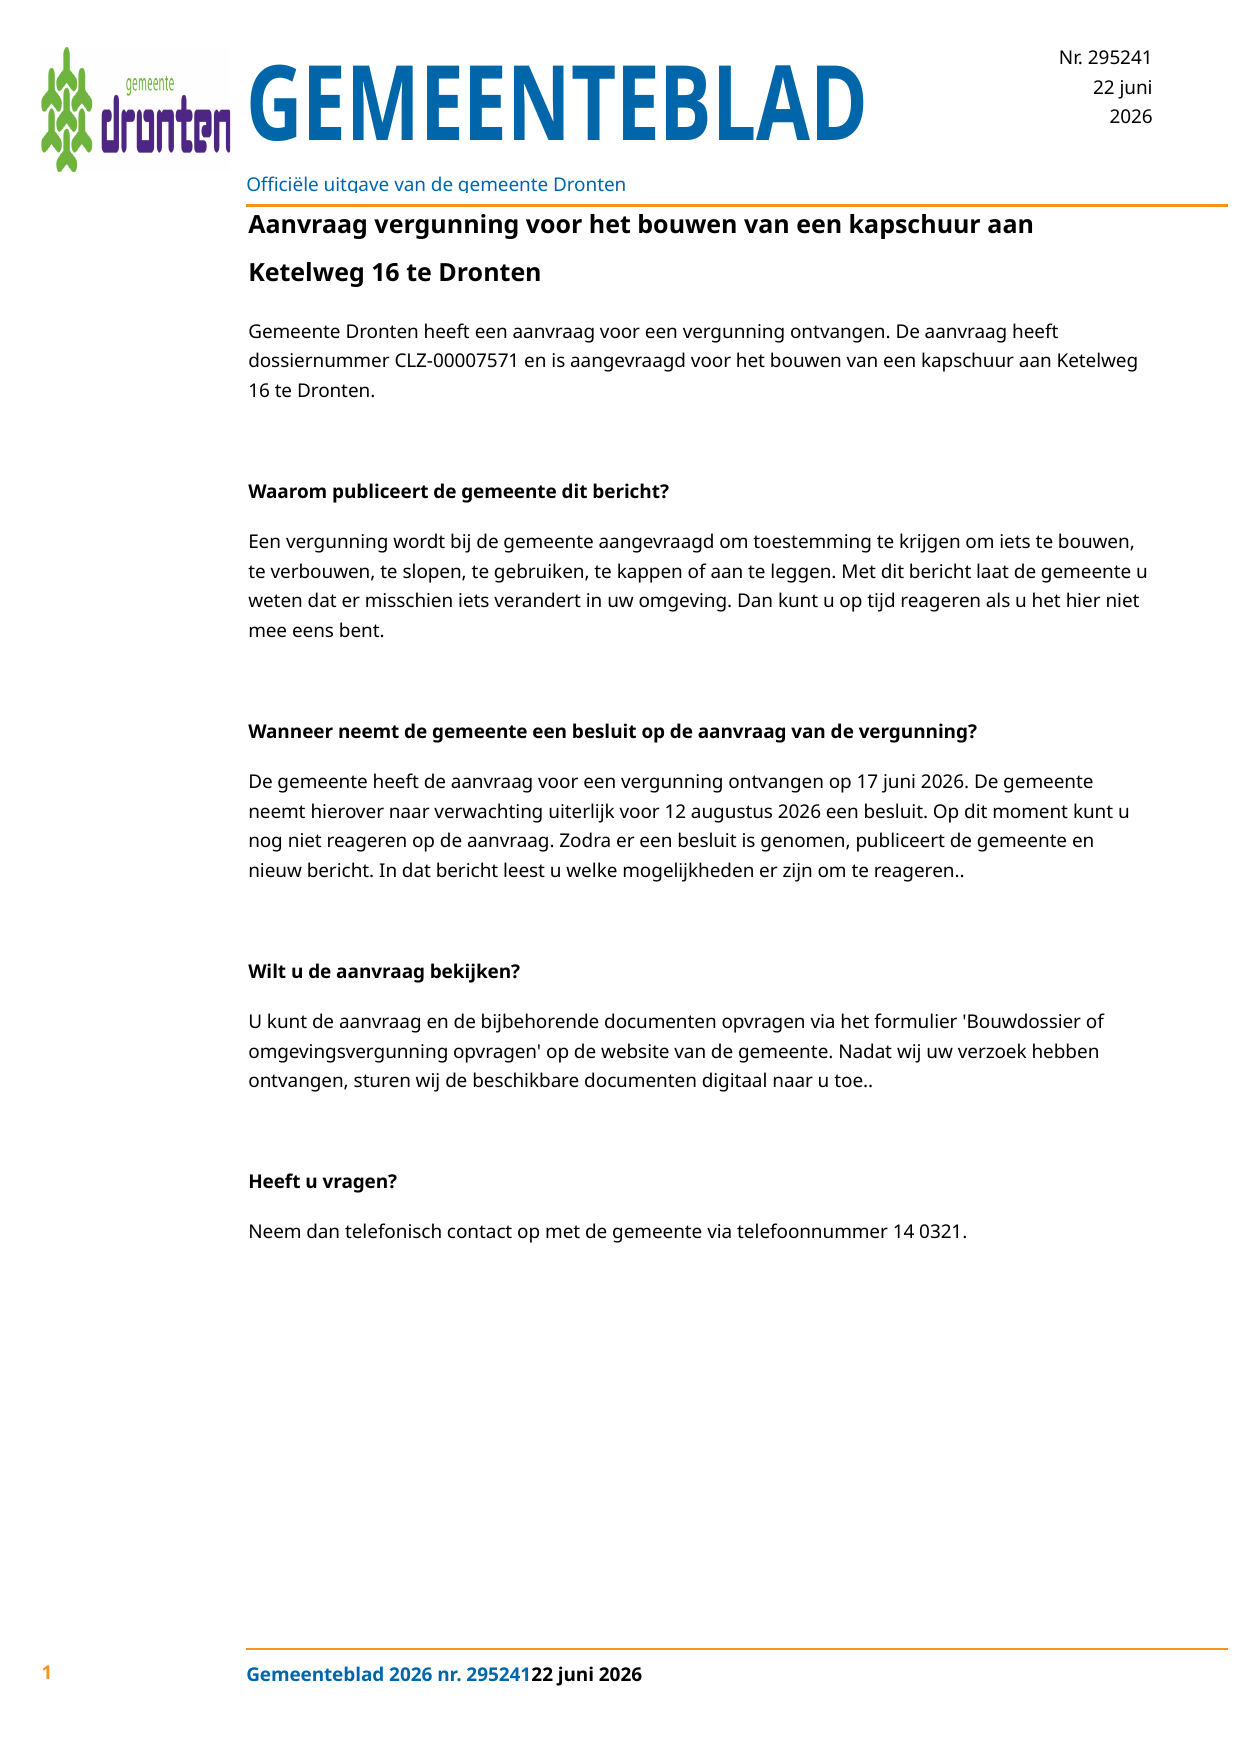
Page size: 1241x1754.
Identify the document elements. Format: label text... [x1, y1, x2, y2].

text Gemeente Dronten heeft een aanvraag voor een vergunning ontvangen. De aanvraag heeft dossiernummer CLZ-00007571 en is aangevraagd voor het bouwen van een kapschuur aan Ketelweg 16 te Dronten. [248, 318, 1152, 403]
text Aanvraag vergunning voor het bouwen van een kapschuur aan Ketelweg 16 te Dronten [248, 207, 1152, 288]
text Wanneer neemt de gemeente een besluit op de aanvraag van de vergunning? [248, 718, 1152, 744]
text Heeft u vragen? [248, 1168, 1152, 1194]
text Waarom publiceert de gemeente dit bericht? [248, 478, 1152, 504]
text Neem dan telefonisch contact op met de gemeente via telefoonnummer 14 0321. [248, 1219, 1152, 1244]
text Wilt u de aanvraag bekijken? [248, 958, 1152, 984]
text Een vergunning wordt bij de gemeente aangevraagd om toestemming te krijgen om iets te bouwen, te verbouwen, te slopen, te gebruiken, te kappen of aan te leggen. Met dit bericht laat de gemeente u weten dat er misschien iets verandert in uw omgeving. Dan kunt u op tijd reageren als u het hier niet mee eens bent. [248, 528, 1152, 643]
text U kunt de aanvraag en de bijbehorende documenten opvragen via het formulier 'Bouwdossier of omgevingsvergunning opvragen' op de website van de gemeente. Nadat wij uw verzoek hebben ontvangen, sturen wij de beschikbare documenten digitaal naar u toe.. [248, 1008, 1152, 1093]
picture [41, 47, 231, 172]
text De gemeente heeft de aanvraag voor een vergunning ontvangen op 17 juni 2026. De gemeente neemt hierover naar verwachting uiterlijk voor 12 augustus 2026 een besluit. Op dit moment kunt u nog niet reageren op de aanvraag. Zodra er een besluit is genomen, publiceert de gemeente en nieuw bericht. In dat bericht leest u welke mogelijkheden er zijn om te reageren.. [248, 768, 1152, 883]
